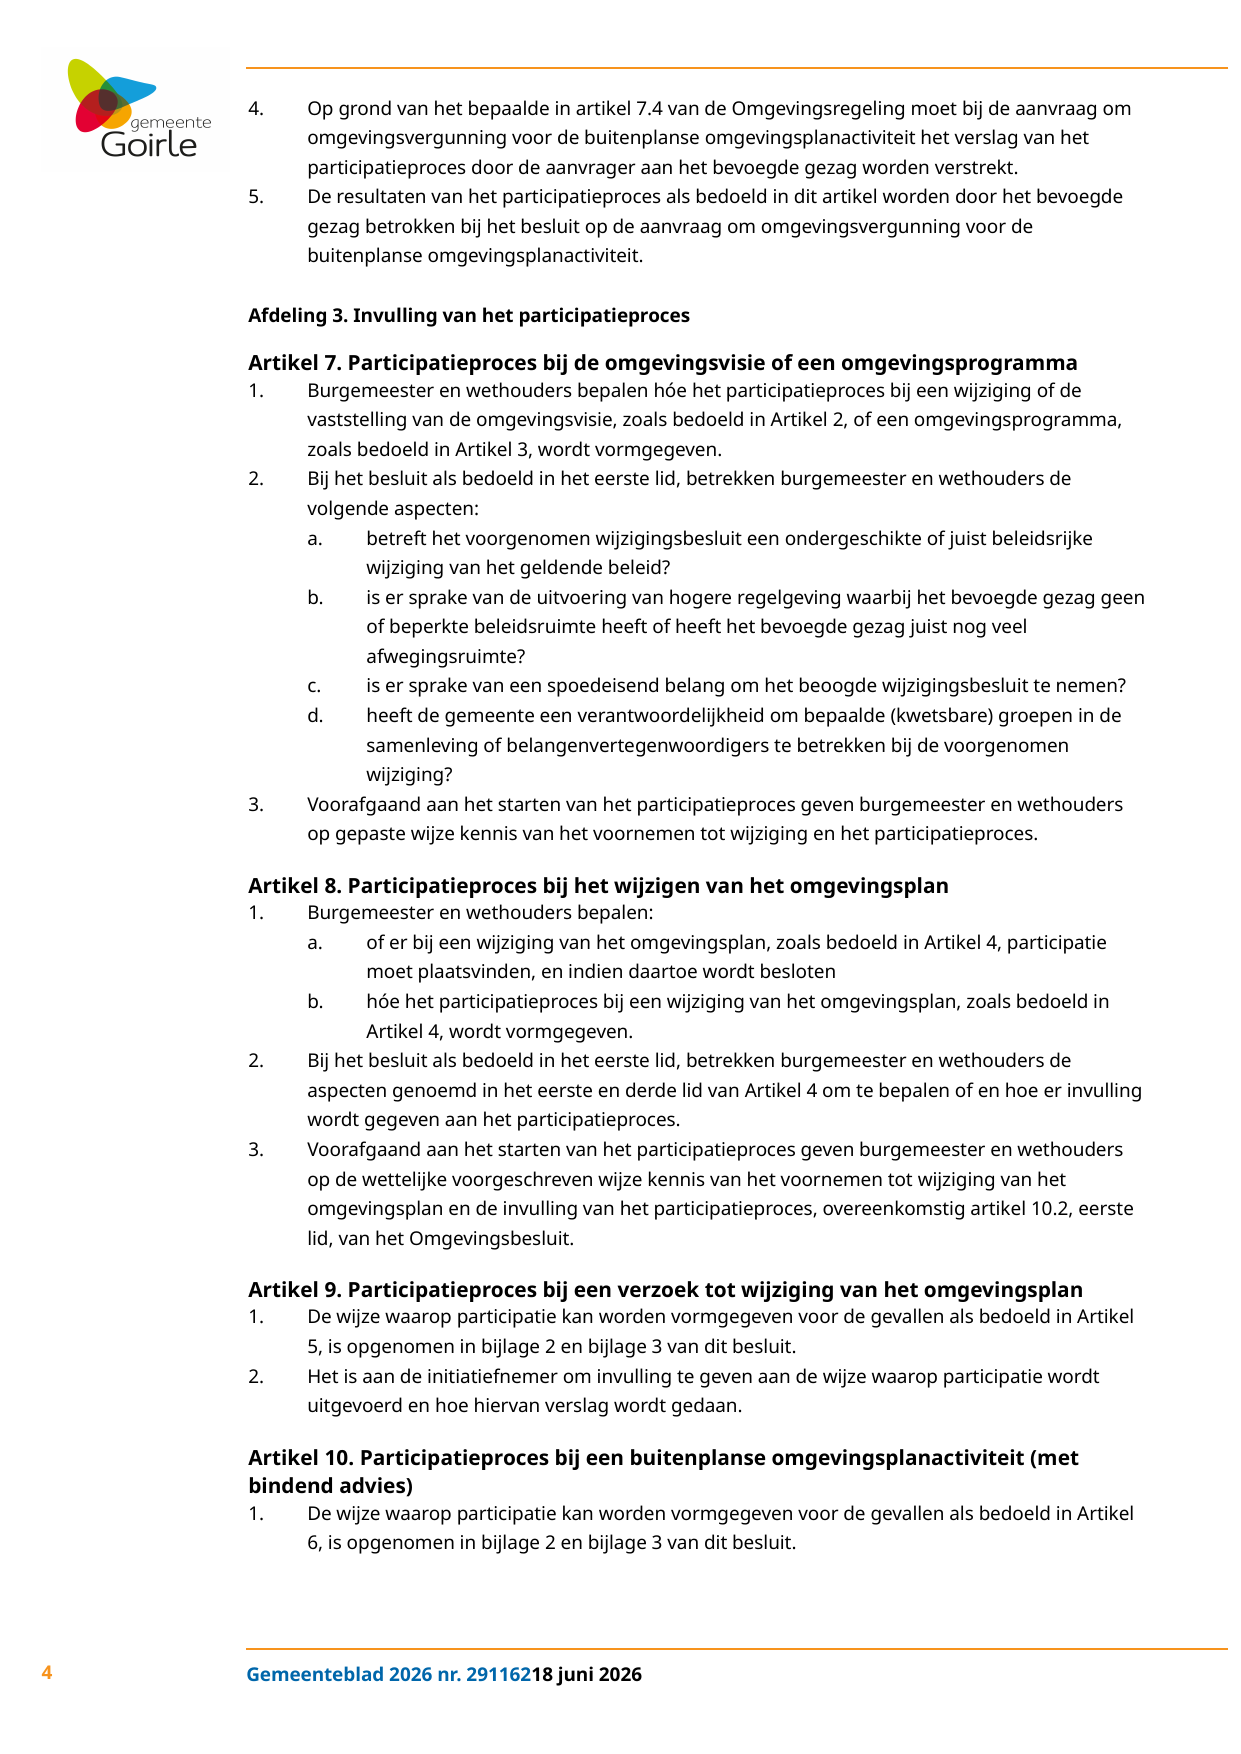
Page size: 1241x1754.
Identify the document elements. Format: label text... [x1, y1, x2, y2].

list Voorafgaand aan het starten van het participatieproces geven burgemeester en wethouders op de wettelijke voorgeschreven wijze kennis van het voornemen tot wijziging van het omgevingsplan en de invulling van het participatieproces, overeenkomstig artikel 10.2, eerste lid, van het Omgevingsbesluit. [248, 1136, 1152, 1251]
text Artikel 9. Participatieproces bij een verzoek tot wijziging van het omgevingsplan [248, 1275, 1152, 1304]
list De wijze waarop participatie kan worden vormgegeven voor de gevallen als bedoeld in Artikel 6, is opgenomen in bijlage 2 en bijlage 3 van dit besluit. [248, 1500, 1152, 1555]
list De wijze waarop participatie kan worden vormgegeven voor de gevallen als bedoeld in Artikel 5, is opgenomen in bijlage 2 en bijlage 3 van dit besluit. [248, 1304, 1152, 1359]
list Het is aan de initiatiefnemer om invulling te geven aan de wijze waarop participatie wordt uitgevoerd en hoe hiervan verslag wordt gedaan. [248, 1363, 1152, 1418]
picture [41, 47, 231, 172]
list heeft de gemeente een verantwoordelijkheid om bepaalde (kwetsbare) groepen in de samenleving of belangenvertegenwoordigers te betrekken bij de voorgenomen wijziging? [307, 702, 1152, 787]
list is er sprake van de uitvoering van hogere regelgeving waarbij het bevoegde gezag geen of beperkte beleidsruimte heeft of heeft het bevoegde gezag juist nog veel afwegingsruimte? [307, 584, 1152, 669]
text Afdeling 3. Invulling van het participatieproces [248, 302, 1152, 328]
text Artikel 10. Participatieproces bij een buitenplanse omgevingsplanactiviteit (met bindend advies) [248, 1443, 1152, 1500]
list Voorafgaand aan het starten van het participatieproces geven burgemeester en wethouders op gepaste wijze kennis van het voornemen tot wijziging en het participatieproces. [248, 791, 1152, 846]
list of er bij een wijziging van het omgevingsplan, zoals bedoeld in Artikel 4, participatie moet plaatsvinden, en indien daartoe wordt besloten [307, 929, 1152, 984]
text Artikel 7. Participatieproces bij de omgevingsvisie of een omgevingsprogramma [248, 348, 1152, 377]
list is er sprake van een spoedeisend belang om het beoogde wijzigingsbesluit te nemen? [307, 673, 1152, 698]
list Bij het besluit als bedoeld in het eerste lid, betrekken burgemeester en wethouders de aspecten genoemd in het eerste en derde lid van Artikel 4 om te bepalen of en hoe er invulling wordt gegeven aan het participatieproces. [248, 1047, 1152, 1132]
list De resultaten van het participatieproces als bedoeld in dit artikel worden door het bevoegde gezag betrokken bij het besluit op de aanvraag om omgevingsvergunning voor de buitenplanse omgevingsplanactiviteit. [248, 183, 1152, 268]
list betreft het voorgenomen wijzigingsbesluit een ondergeschikte of juist beleidsrijke wijziging van het geldende beleid? [307, 525, 1152, 580]
list Op grond van het bepaalde in artikel 7.4 van de Omgevingsregeling moet bij de aanvraag om omgevingsvergunning voor de buitenplanse omgevingsplanactiviteit het verslag van het participatieproces door de aanvrager aan het bevoegde gezag worden verstrekt. [248, 95, 1152, 180]
list Burgemeester en wethouders bepalen hóe het participatieproces bij een wijziging of de vaststelling van de omgevingsvisie, zoals bedoeld in Artikel 2, of een omgevingsprogramma, zoals bedoeld in Artikel 3, wordt vormgegeven. [248, 377, 1152, 462]
list Burgemeester en wethouders bepalen: [248, 899, 1152, 925]
list hóe het participatieproces bij een wijziging van het omgevingsplan, zoals bedoeld in Artikel 4, wordt vormgegeven. [307, 988, 1152, 1043]
list Bij het besluit als bedoeld in het eerste lid, betrekken burgemeester en wethouders de volgende aspecten: [248, 466, 1152, 521]
text Artikel 8. Participatieproces bij het wijzigen van het omgevingsplan [248, 871, 1152, 899]
